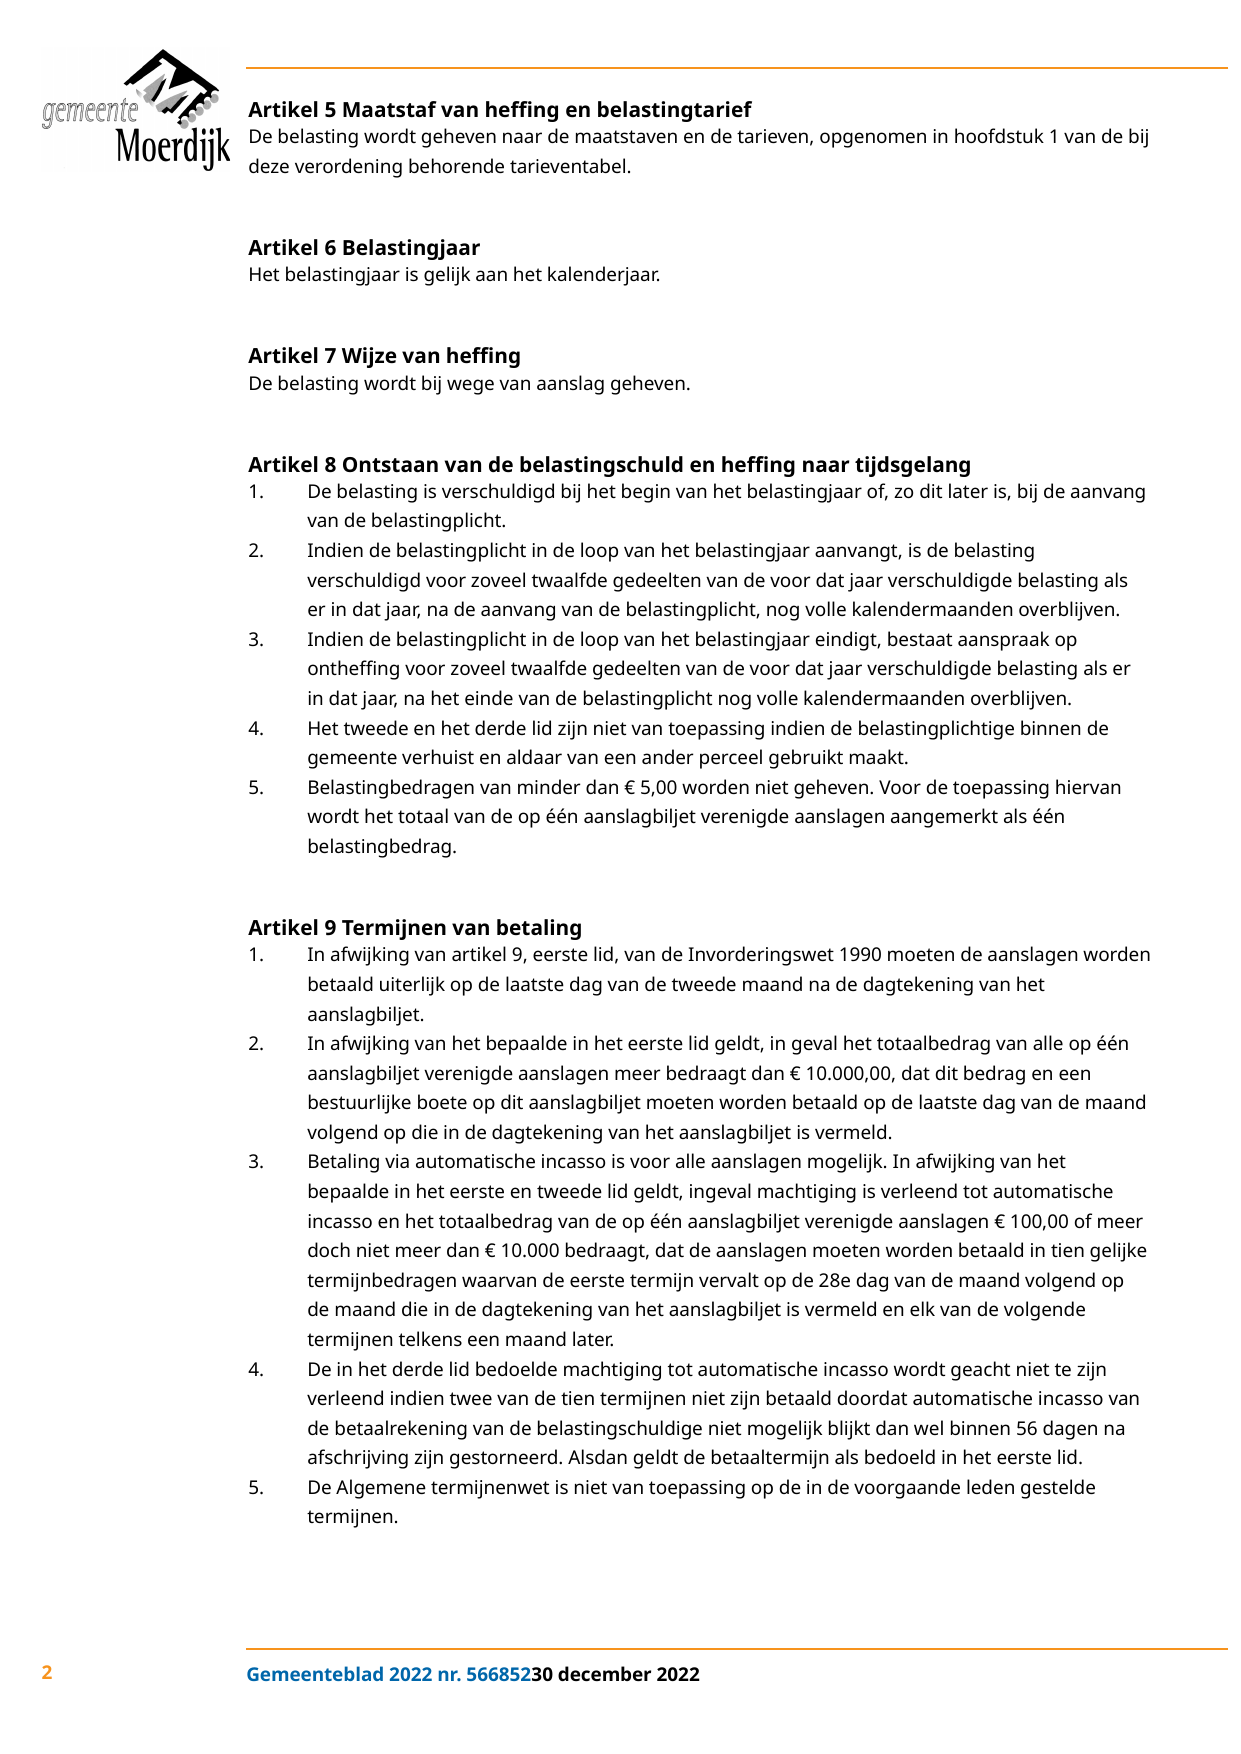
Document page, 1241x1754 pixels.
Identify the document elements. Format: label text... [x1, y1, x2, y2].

text De belasting wordt bij wege van aanslag geheven. [248, 370, 1152, 395]
list Belastingbedragen van minder dan € 5,00 worden niet geheven. Voor de toepassing hiervan wordt het totaal van de op één aanslagbiljet verenigde aanslagen aangemerkt als één belastingbedrag. [248, 774, 1152, 859]
list Het tweede en het derde lid zijn niet van toepassing indien de belastingplichtige binnen de gemeente verhuist en aldaar van een ander perceel gebruikt maakt. [248, 715, 1152, 770]
text Artikel 7 Wijze van heffing [248, 341, 1152, 370]
list Betaling via automatische incasso is voor alle aanslagen mogelijk. In afwijking van het bepaalde in het eerste en tweede lid geldt, ingeval machtiging is verleend tot automatische incasso en het totaalbedrag van de op één aanslagbiljet verenigde aanslagen € 100,00 of meer doch niet meer dan € 10.000 bedraagt, dat de aanslagen moeten worden betaald in tien gelijke termijnbedragen waarvan de eerste termijn vervalt op de 28e dag van de maand volgend op de maand die in de dagtekening van het aanslagbiljet is vermeld en elk van de volgende termijnen telkens een maand later. [248, 1149, 1152, 1352]
list De in het derde lid bedoelde machtiging tot automatische incasso wordt geacht niet te zijn verleend indien twee van de tien termijnen niet zijn betaald doordat automatische incasso van de betaalrekening van de belastingschuldige niet mogelijk blijkt dan wel binnen 56 dagen na afschrijving zijn gestorneerd. Alsdan geldt de betaaltermijn als bedoeld in het eerste lid. [248, 1356, 1152, 1470]
text De belasting wordt geheven naar de maatstaven en de tarieven, opgenomen in hoofdstuk 1 van de bij deze verordening behorende tarieventabel. [248, 123, 1152, 178]
text Artikel 9 Termijnen van betaling [248, 913, 1152, 942]
list De Algemene termijnenwet is niet van toepassing op de in de voorgaande leden gestelde termijnen. [248, 1474, 1152, 1529]
text Artikel 8 Ontstaan van de belastingschuld en heffing naar tijdsgelang [248, 450, 1152, 478]
picture [41, 47, 231, 172]
list Indien de belastingplicht in de loop van het belastingjaar eindigt, bestaat aanspraak op ontheffing voor zoveel twaalfde gedeelten van de voor dat jaar verschuldigde belasting als er in dat jaar, na het einde van de belastingplicht nog volle kalendermaanden overblijven. [248, 626, 1152, 711]
list In afwijking van artikel 9, eerste lid, van de Invorderingswet 1990 moeten de aanslagen worden betaald uiterlijk op de laatste dag van de tweede maand na de dagtekening van het aanslagbiljet. [248, 942, 1152, 1026]
text Artikel 5 Maatstaf van heffing en belastingtarief [248, 95, 1152, 123]
list Indien de belastingplicht in de loop van het belastingjaar aanvangt, is de belasting verschuldigd voor zoveel twaalfde gedeelten van de voor dat jaar verschuldigde belasting als er in dat jaar, na de aanvang van de belastingplicht, nog volle kalendermaanden overblijven. [248, 537, 1152, 622]
text Artikel 6 Belastingjaar [248, 233, 1152, 261]
text Het belastingjaar is gelijk aan het kalenderjaar. [248, 261, 1152, 287]
list In afwijking van het bepaalde in het eerste lid geldt, in geval het totaalbedrag van alle op één aanslagbiljet verenigde aanslagen meer bedraagt dan € 10.000,00, dat dit bedrag en een bestuurlijke boete op dit aanslagbiljet moeten worden betaald op de laatste dag van de maand volgend op die in de dagtekening van het aanslagbiljet is vermeld. [248, 1030, 1152, 1145]
list De belasting is verschuldigd bij het begin van het belastingjaar of, zo dit later is, bij de aanvang van de belastingplicht. [248, 478, 1152, 533]
